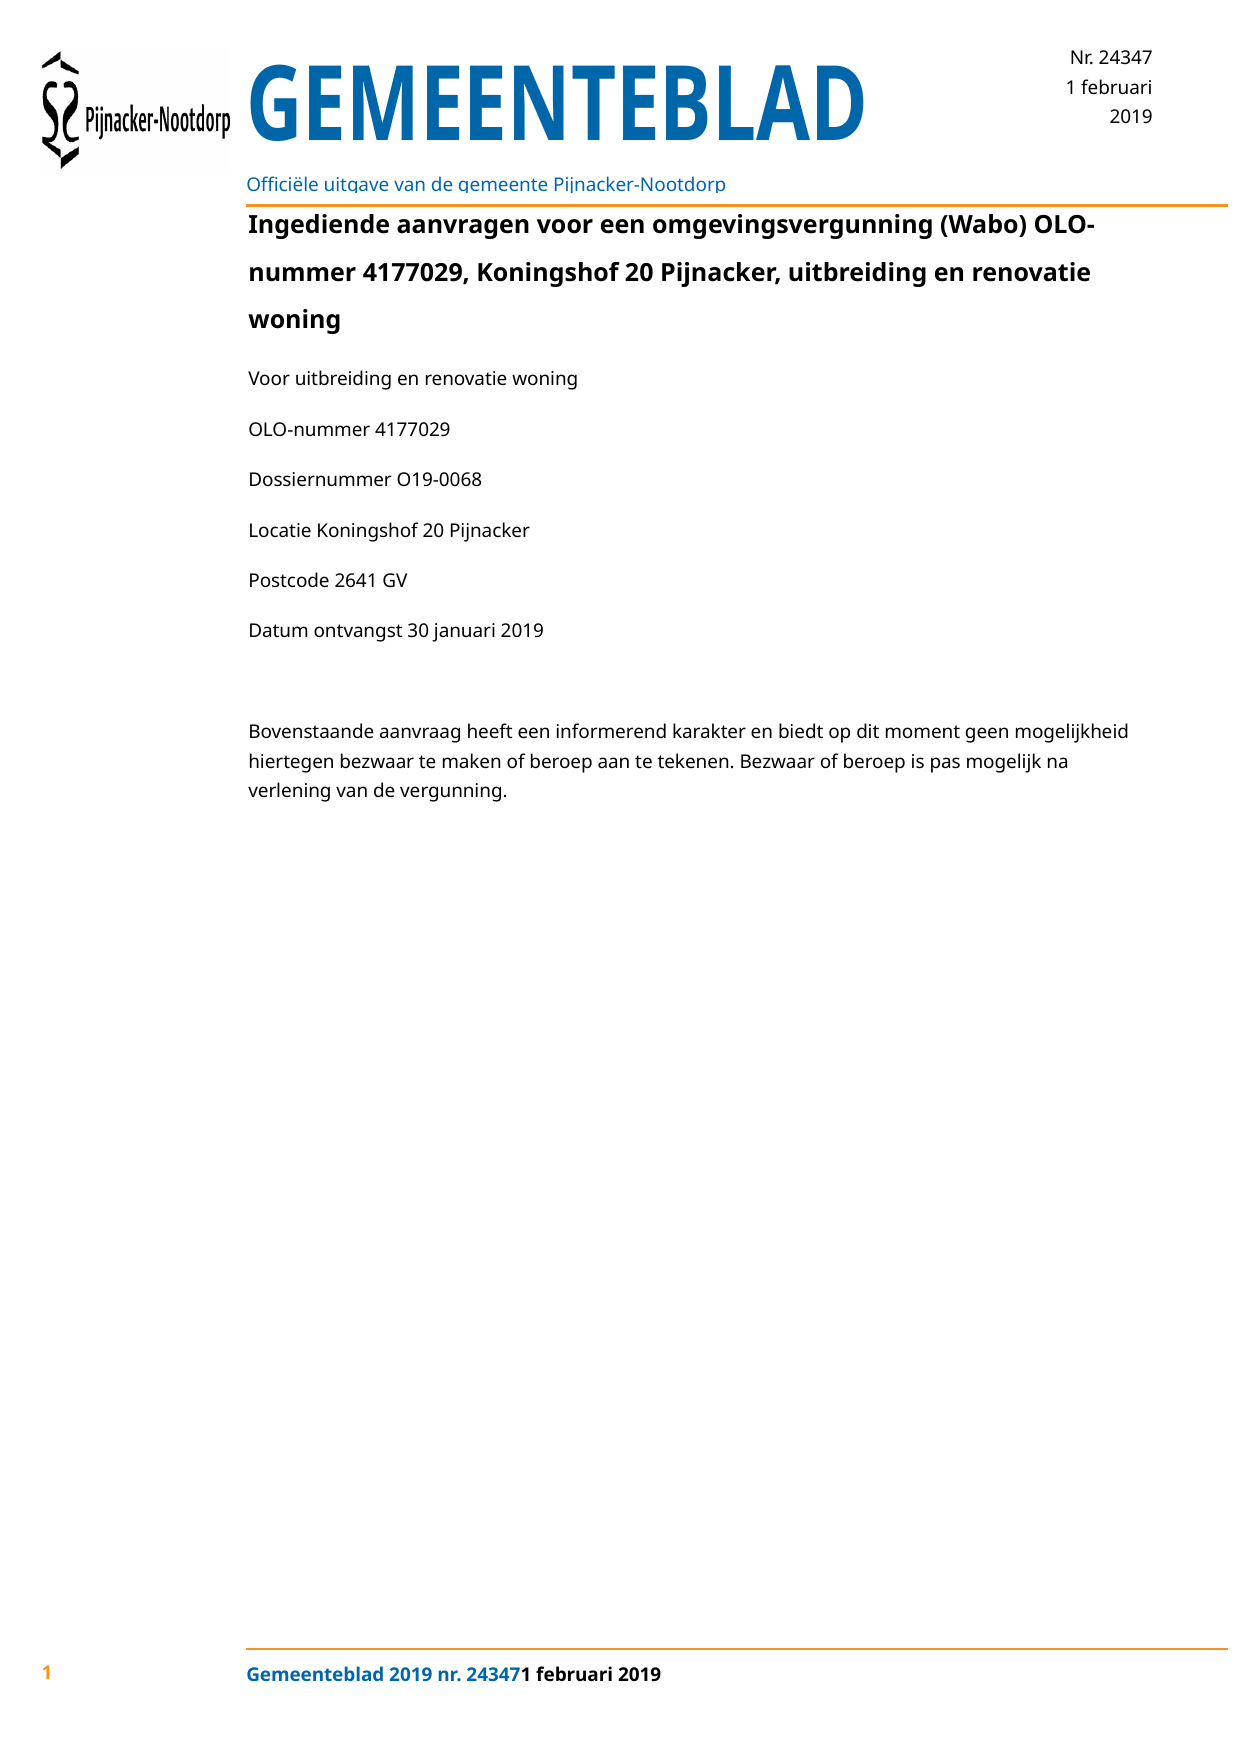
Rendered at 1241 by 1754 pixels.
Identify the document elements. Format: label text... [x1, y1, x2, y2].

picture [41, 47, 231, 172]
text Datum ontvangst 30 januari 2019 [248, 618, 1152, 643]
text Ingediende aanvragen voor een omgevingsvergunning (Wabo) OLO-nummer 4177029, Koningshof 20 Pijnacker, uitbreiding en renovatie woning [248, 207, 1152, 336]
text Dossiernummer O19-0068 [248, 466, 1152, 492]
text Locatie Koningshof 20 Pijnacker [248, 517, 1152, 542]
text Postcode 2641 GV [248, 567, 1152, 593]
text Bovenstaande aanvraag heeft een informerend karakter en biedt op dit moment geen mogelijkheid hiertegen bezwaar te maken of beroep aan te tekenen. Bezwaar of beroep is pas mogelijk na verlening van de vergunning. [248, 718, 1152, 803]
text OLO-nummer 4177029 [248, 416, 1152, 442]
text Voor uitbreiding en renovatie woning [248, 366, 1152, 391]
